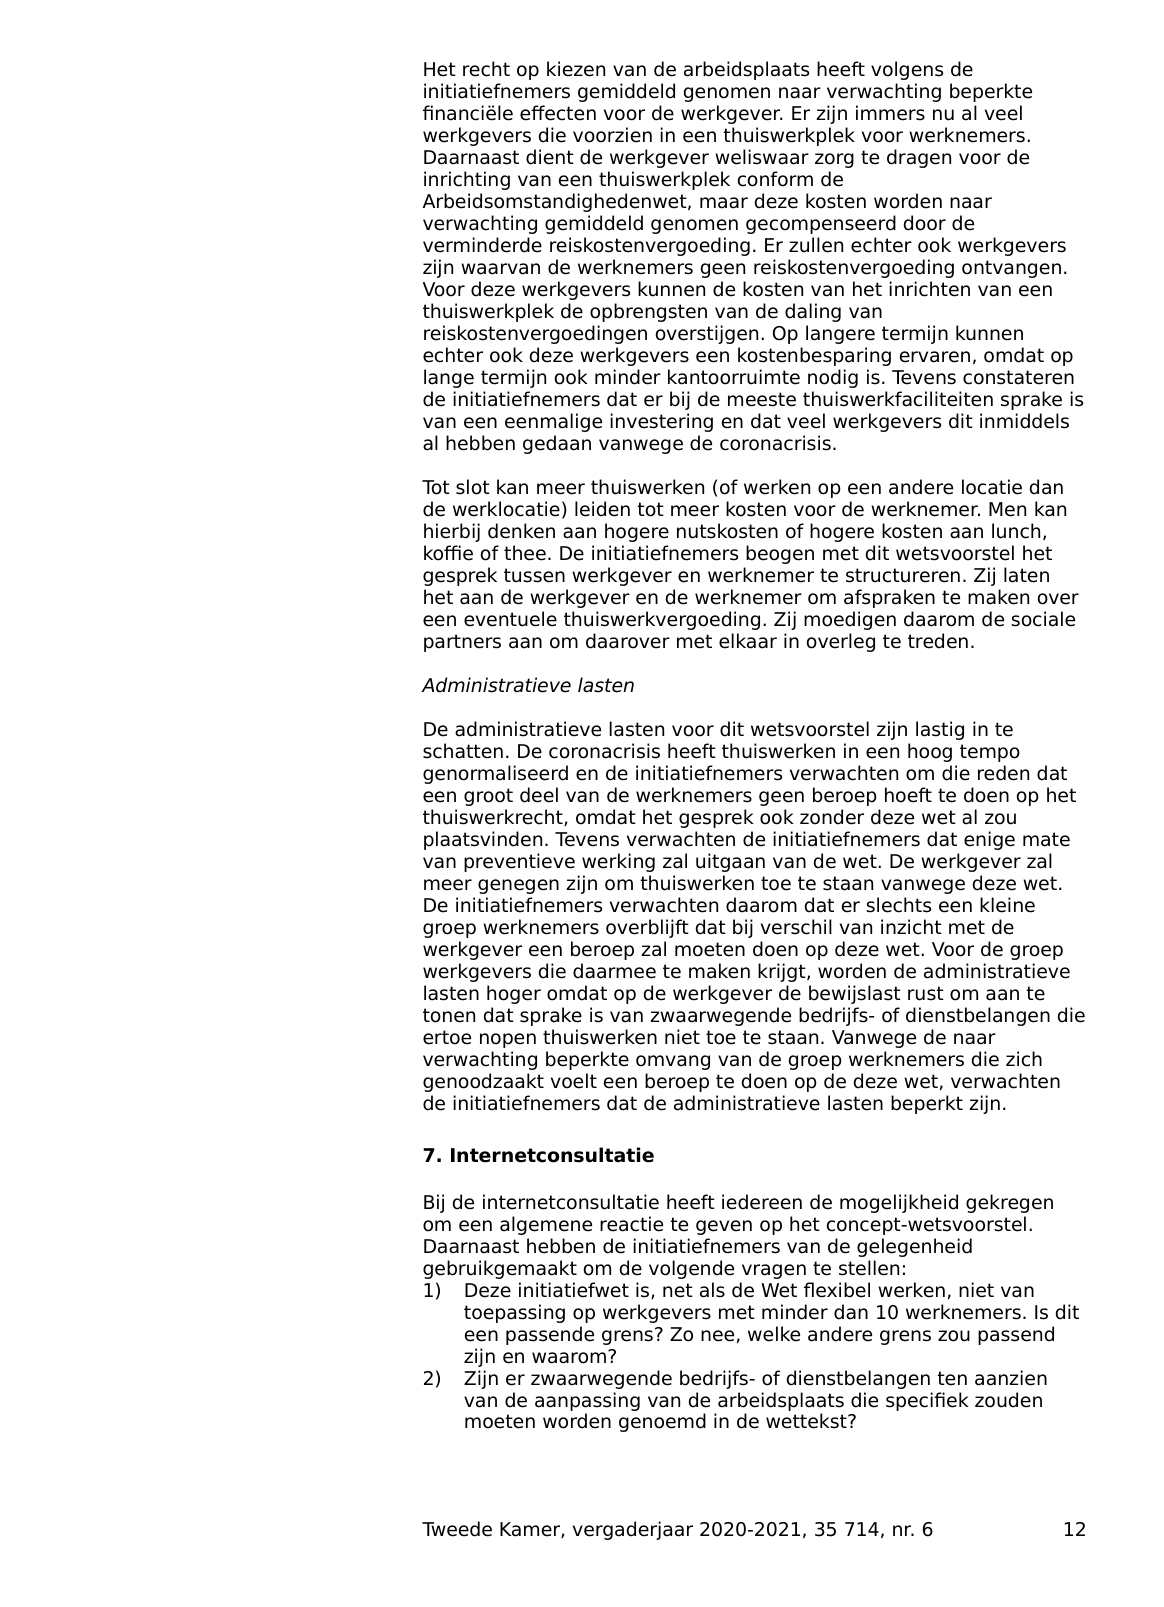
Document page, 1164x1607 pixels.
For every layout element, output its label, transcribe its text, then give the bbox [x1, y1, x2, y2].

text Tot slot kan meer thuiswerken (of werken op een andere locatie dan de werklocatie) leiden tot meer kosten voor de werknemer. Men kan hierbij denken aan hogere nutskosten of hogere kosten aan lunch, koffie of thee. De initiatiefnemers beogen met dit wetsvoorstel het gesprek tussen werkgever en werknemer te structureren. Zij laten het aan de werkgever en de werknemer om afspraken te maken over een eventuele thuiswerkvergoeding. Zij moedigen daarom de sociale partners aan om daarover met elkaar in overleg te treden. [422, 477, 1087, 653]
text Bij de internetconsultatie heeft iedereen de mogelijkheid gekregen om een algemene reactie te geven op het concept-wetsvoorstel. Daarnaast hebben de initiatiefnemers van de gelegenheid gebruikgemaakt om de volgende vragen te stellen: [422, 1192, 1087, 1279]
text Het recht op kiezen van de arbeidsplaats heeft volgens de initiatiefnemers gemiddeld genomen naar verwachting beperkte financiële effecten voor de werkgever. Er zijn immers nu al veel werkgevers die voorzien in een thuiswerkplek voor werknemers. Daarnaast dient de werkgever weliswaar zorg te dragen voor de inrichting van een thuiswerkplek conform de Arbeidsomstandighedenwet, maar deze kosten worden naar verwachting gemiddeld genomen gecompenseerd door de verminderde reiskostenvergoeding. Er zullen echter ook werkgevers zijn waarvan de werknemers geen reiskostenvergoeding ontvangen. Voor deze werkgevers kunnen de kosten van het inrichten van een thuiswerkplek de opbrengsten van de daling van reiskostenvergoedingen overstijgen. Op langere termijn kunnen echter ook deze werkgevers een kostenbesparing ervaren, omdat op lange termijn ook minder kantoorruimte nodig is. Tevens constateren de initiatiefnemers dat er bij de meeste thuiswerkfaciliteiten sprake is van een eenmalige investering en dat veel werkgevers dit inmiddels al hebben gedaan vanwege de coronacrisis. [422, 59, 1087, 455]
text 2) Zijn er zwaarwegende bedrijfs- of dienstbelangen ten aanzien van de aanpassing van de arbeidsplaats die specifiek zouden moeten worden genoemd in de wettekst? [422, 1367, 1087, 1433]
text De administratieve lasten voor dit wetsvoorstel zijn lastig in te schatten. De coronacrisis heeft thuiswerken in een hoog tempo genormaliseerd en de initiatiefnemers verwachten om die reden dat een groot deel van de werknemers geen beroep hoeft te doen op het thuiswerkrecht, omdat het gesprek ook zonder deze wet al zou plaatsvinden. Tevens verwachten de initiatiefnemers dat enige mate van preventieve werking zal uitgaan van de wet. De werkgever zal meer genegen zijn om thuiswerken toe te staan vanwege deze wet. De initiatiefnemers verwachten daarom dat er slechts een kleine groep werknemers overblijft dat bij verschil van inzicht met de werkgever een beroep zal moeten doen op deze wet. Voor de groep werkgevers die daarmee te maken krijgt, worden de administratieve lasten hoger omdat op de werkgever de bewijslast rust om aan te tonen dat sprake is van zwaarwegende bedrijfs- of dienstbelangen die ertoe nopen thuiswerken niet toe te staan. Vanwege de naar verwachting beperkte omvang van de groep werknemers die zich genoodzaakt voelt een beroep te doen op de deze wet, verwachten de initiatiefnemers dat de administratieve lasten beperkt zijn. [422, 719, 1087, 1115]
text 1) Deze initiatiefwet is, net als de Wet flexibel werken, niet van toepassing op werkgevers met minder dan 10 werknemers. Is dit een passende grens? Zo nee, welke andere grens zou passend zijn en waarom? [422, 1279, 1087, 1367]
subtitle Administratieve lasten [422, 675, 1087, 697]
subtitle 7. Internetconsultatie [422, 1145, 1087, 1167]
